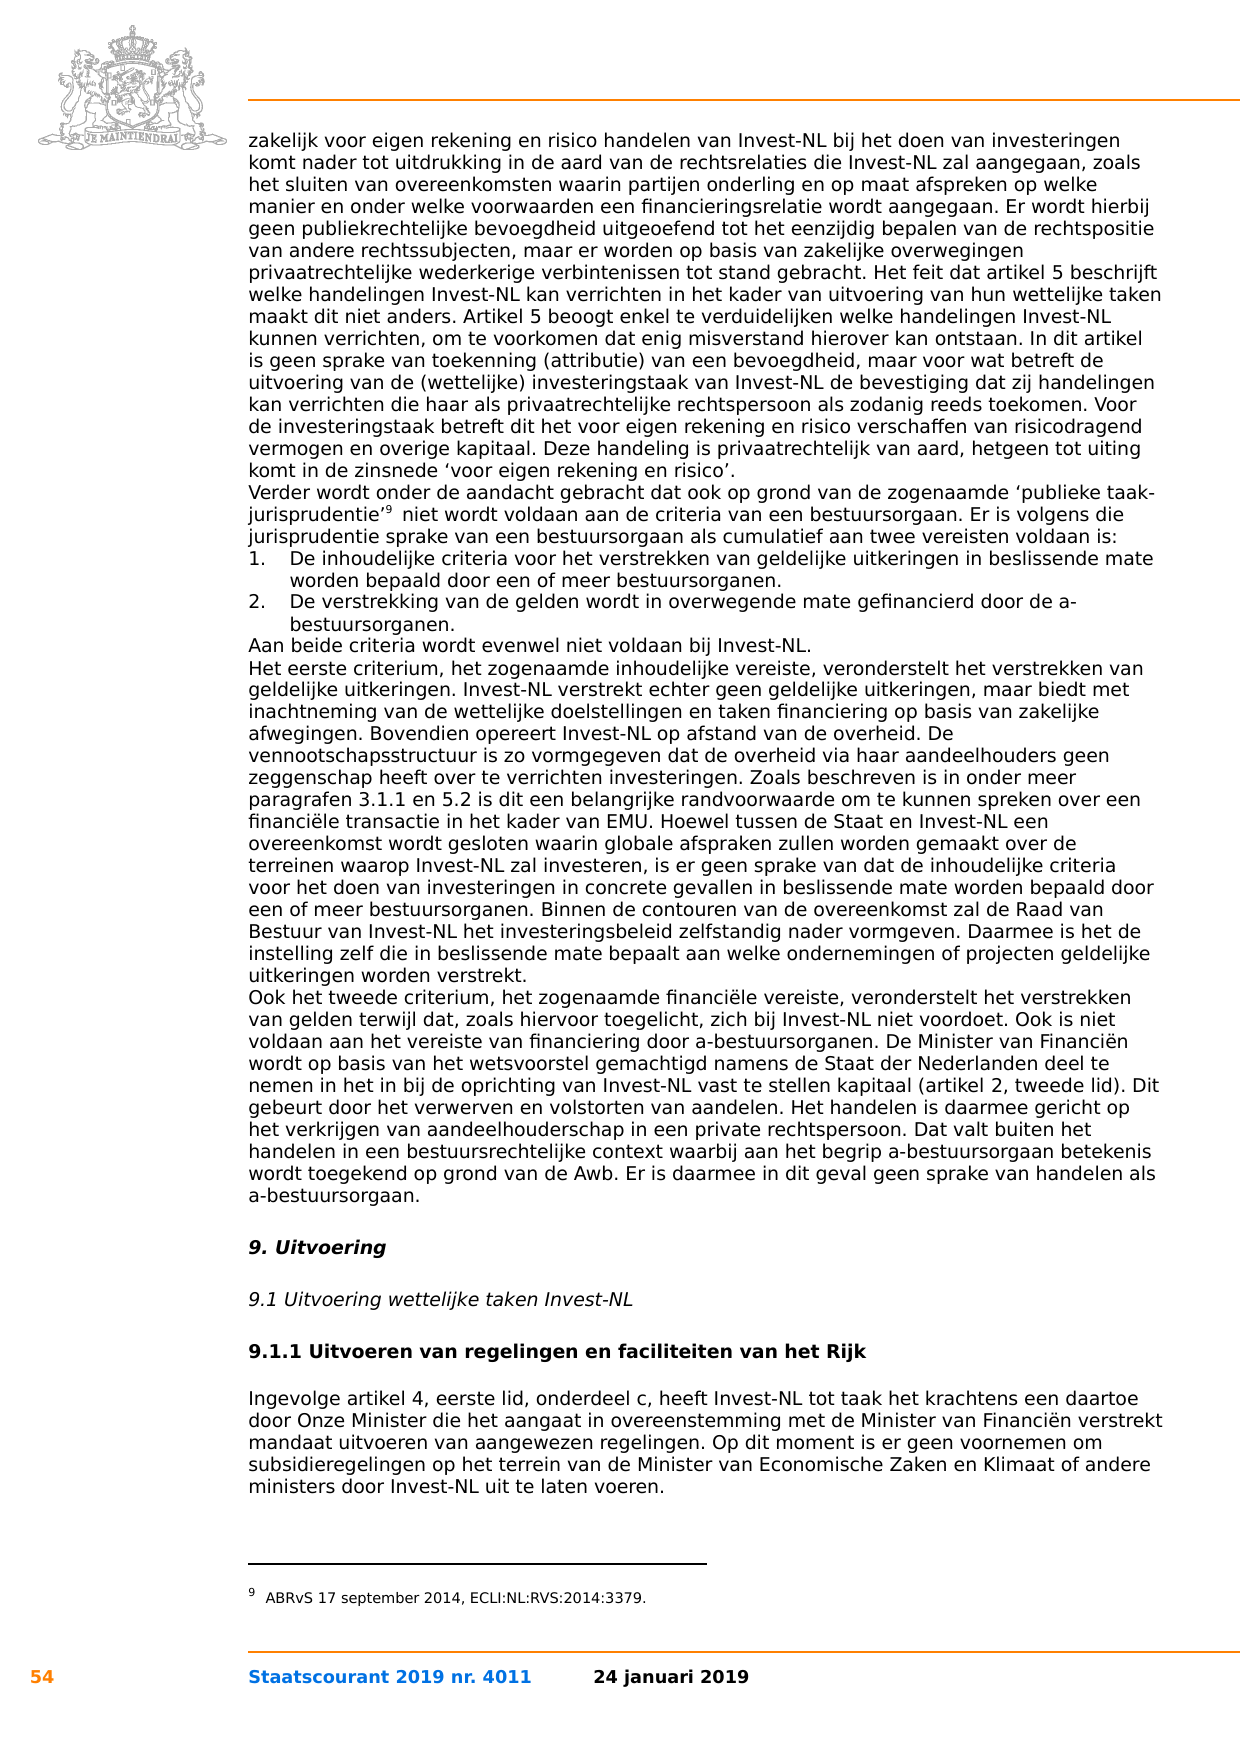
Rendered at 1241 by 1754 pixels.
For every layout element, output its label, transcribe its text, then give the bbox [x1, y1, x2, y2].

text 2. De verstrekking van de gelden wordt in overwegende mate gefinancierd door de a-bestuursorganen. [248, 591, 1163, 635]
text ABRvS 17 september 2014, ECLI:NL:RVS:2014:3379. [248, 1586, 1163, 1608]
subtitle 9.1 Uitvoering wettelijke taken Invest-NL [248, 1289, 1163, 1311]
text Verder wordt onder de aandacht gebracht dat ook op grond van de zogenaamde ‘publieke taak-jurisprudentie’ niet wordt voldaan aan de criteria van een bestuursorgaan. Er is volgens die jurisprudentie sprake van een bestuursorgaan als cumulatief aan twee vereisten voldaan is: [248, 482, 1163, 547]
picture [38, 25, 227, 150]
text Ook het tweede criterium, het zogenaamde financiële vereiste, veronderstelt het verstrekken van gelden terwijl dat, zoals hiervoor toegelicht, zich bij Invest-NL niet voordoet. Ook is niet voldaan aan het vereiste van financiering door a-bestuursorganen. De Minister van Financiën wordt op basis van het wetsvoorstel gemachtigd namens de Staat der Nederlanden deel te nemen in het in bij de oprichting van Invest-NL vast te stellen kapitaal (artikel 2, tweede lid). Dit gebeurt door het verwerven en volstorten van aandelen. Het handelen is daarmee gericht op het verkrijgen van aandeelhouderschap in een private rechtspersoon. Dat valt buiten het handelen in een bestuursrechtelijke context waarbij aan het begrip a-bestuursorgaan betekenis wordt toegekend op grond van de Awb. Er is daarmee in dit geval geen sprake van handelen als a-bestuursorgaan. [248, 987, 1163, 1207]
text Het eerste criterium, het zogenaamde inhoudelijke vereiste, veronderstelt het verstrekken van geldelijke uitkeringen. Invest-NL verstrekt echter geen geldelijke uitkeringen, maar biedt met inachtneming van de wettelijke doelstellingen en taken financiering op basis van zakelijke afwegingen. Bovendien opereert Invest-NL op afstand van de overheid. De vennootschapsstructuur is zo vormgegeven dat de overheid via haar aandeelhouders geen zeggenschap heeft over te verrichten investeringen. Zoals beschreven is in onder meer paragrafen 3.1.1 en 5.2 is dit een belangrijke randvoorwaarde om te kunnen spreken over een financiële transactie in het kader van EMU. Hoewel tussen de Staat en Invest-NL een overeenkomst wordt gesloten waarin globale afspraken zullen worden gemaakt over de terreinen waarop Invest-NL zal investeren, is er geen sprake van dat de inhoudelijke criteria voor het doen van investeringen in concrete gevallen in beslissende mate worden bepaald door een of meer bestuursorganen. Binnen de contouren van de overeenkomst zal de Raad van Bestuur van Invest-NL het investeringsbeleid zelfstandig nader vormgeven. Daarmee is het de instelling zelf die in beslissende mate bepaalt aan welke ondernemingen of projecten geldelijke uitkeringen worden verstrekt. [248, 657, 1163, 987]
text 1. De inhoudelijke criteria voor het verstrekken van geldelijke uitkeringen in beslissende mate worden bepaald door een of meer bestuursorganen. [248, 547, 1163, 591]
text Ingevolge artikel 4, eerste lid, onderdeel c, heeft Invest-NL tot taak het krachtens een daartoe door Onze Minister die het aangaat in overeenstemming met de Minister van Financiën verstrekt mandaat uitvoeren van aangewezen regelingen. Op dit moment is er geen voornemen om subsidieregelingen op het terrein van de Minister van Economische Zaken en Klimaat of andere ministers door Invest-NL uit te laten voeren. [248, 1388, 1163, 1498]
subtitle 9. Uitvoering [248, 1237, 1163, 1259]
subtitle 9.1.1 Uitvoeren van regelingen en faciliteiten van het Rijk [248, 1341, 1163, 1363]
text zakelijk voor eigen rekening en risico handelen van Invest-NL bij het doen van investeringen komt nader tot uitdrukking in de aard van de rechtsrelaties die Invest-NL zal aangegaan, zoals het sluiten van overeenkomsten waarin partijen onderling en op maat afspreken op welke manier en onder welke voorwaarden een financieringsrelatie wordt aangegaan. Er wordt hierbij geen publiekrechtelijke bevoegdheid uitgeoefend tot het eenzijdig bepalen van de rechtspositie van andere rechtssubjecten, maar er worden op basis van zakelijke overwegingen privaatrechtelijke wederkerige verbintenissen tot stand gebracht. Het feit dat artikel 5 beschrijft welke handelingen Invest-NL kan verrichten in het kader van uitvoering van hun wettelijke taken maakt dit niet anders. Artikel 5 beoogt enkel te verduidelijken welke handelingen Invest-NL kunnen verrichten, om te voorkomen dat enig misverstand hierover kan ontstaan. In dit artikel is geen sprake van toekenning (attributie) van een bevoegdheid, maar voor wat betreft de uitvoering van de (wettelijke) investeringstaak van Invest-NL de bevestiging dat zij handelingen kan verrichten die haar als privaatrechtelijke rechtspersoon als zodanig reeds toekomen. Voor de investeringstaak betreft dit het voor eigen rekening en risico verschaffen van risicodragend vermogen en overige kapitaal. Deze handeling is privaatrechtelijk van aard, hetgeen tot uiting komt in de zinsnede ‘voor eigen rekening en risico’. [248, 130, 1163, 482]
text Aan beide criteria wordt evenwel niet voldaan bij Invest-NL. [248, 635, 1163, 657]
